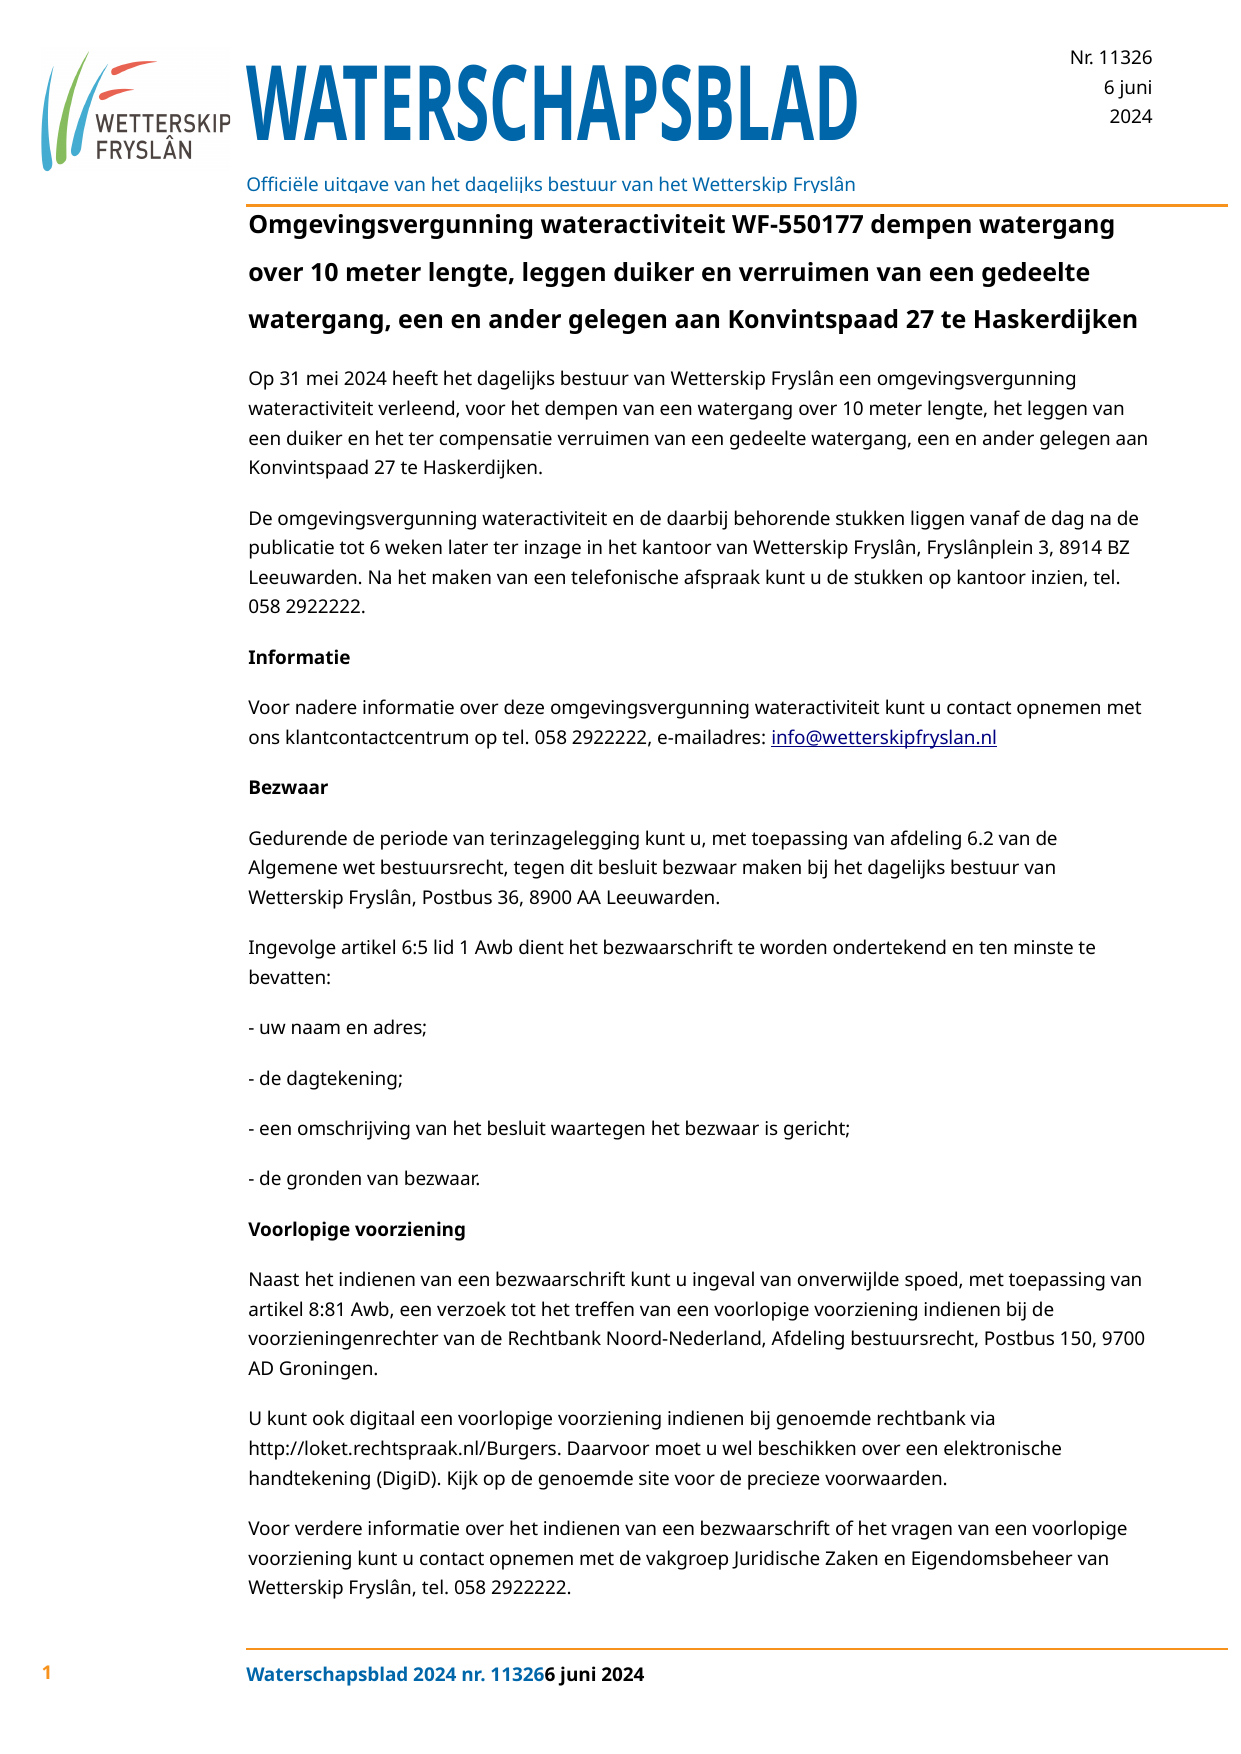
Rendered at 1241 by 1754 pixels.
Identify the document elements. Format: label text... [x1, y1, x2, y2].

text Gedurende de periode van terinzagelegging kunt u, met toepassing van afdeling 6.2 van de Algemene wet bestuursrecht, tegen dit besluit bezwaar maken bij het dagelijks bestuur van Wetterskip Fryslân, Postbus 36, 8900 AA Leeuwarden. [248, 825, 1152, 909]
text Omgevingsvergunning wateractiviteit WF-550177 dempen watergang over 10 meter lengte, leggen duiker en verruimen van een gedeelte watergang, een en ander gelegen aan Konvintspaad 27 te Haskerdijken [248, 207, 1152, 336]
text De omgevingsvergunning wateractiviteit en de daarbij behorende stukken liggen vanaf de dag na de publicatie tot 6 weken later ter inzage in het kantoor van Wetterskip Fryslân, Fryslânplein 3, 8914 BZ Leeuwarden. Na het maken van een telefonische afspraak kunt u de stukken op kantoor inzien, tel. 058 2922222. [248, 505, 1152, 619]
text Voorlopige voorziening [248, 1216, 1152, 1242]
text Informatie [248, 644, 1152, 669]
text Voor nadere informatie over deze omgevingsvergunning wateractiviteit kunt u contact opnemen met ons klantcontactcentrum op tel. 058 2922222, e-mailadres: info@wetterskipfryslan.nl [248, 694, 1152, 749]
text - uw naam en adres; [248, 1014, 1152, 1040]
text Op 31 mei 2024 heeft het dagelijks bestuur van Wetterskip Fryslân een omgevingsvergunning wateractiviteit verleend, voor het dempen van een watergang over 10 meter lengte, het leggen van een duiker en het ter compensatie verruimen van een gedeelte watergang, een en ander gelegen aan Konvintspaad 27 te Haskerdijken. [248, 366, 1152, 480]
text Bezwaar [248, 774, 1152, 800]
text U kunt ook digitaal een voorlopige voorziening indienen bij genoemde rechtbank via http://loket.rechtspraak.nl/Burgers. Daarvoor moet u wel beschikken over een elektronische handtekening (DigiD). Kijk op de genoemde site voor de precieze voorwaarden. [248, 1406, 1152, 1490]
text - een omschrijving van het besluit waartegen het bezwaar is gericht; [248, 1115, 1152, 1141]
text - de dagtekening; [248, 1065, 1152, 1090]
text Voor verdere informatie over het indienen van een bezwaarschrift of het vragen van een voorlopige voorziening kunt u contact opnemen met de vakgroep Juridische Zaken en Eigendomsbeheer van Wetterskip Fryslân, tel. 058 2922222. [248, 1515, 1152, 1600]
text - de gronden van bezwaar. [248, 1166, 1152, 1191]
text Ingevolge artikel 6:5 lid 1 Awb dient het bezwaarschrift te worden ondertekend en ten minste te bevatten: [248, 934, 1152, 989]
text Naast het indienen van een bezwaarschrift kunt u ingeval van onverwijlde spoed, met toepassing van artikel 8:81 Awb, een verzoek tot het treffen van een voorlopige voorziening indienen bij de voorzieningenrechter van de Rechtbank Noord-Nederland, Afdeling bestuursrecht, Postbus 150, 9700 AD Groningen. [248, 1266, 1152, 1381]
picture [41, 47, 231, 172]
